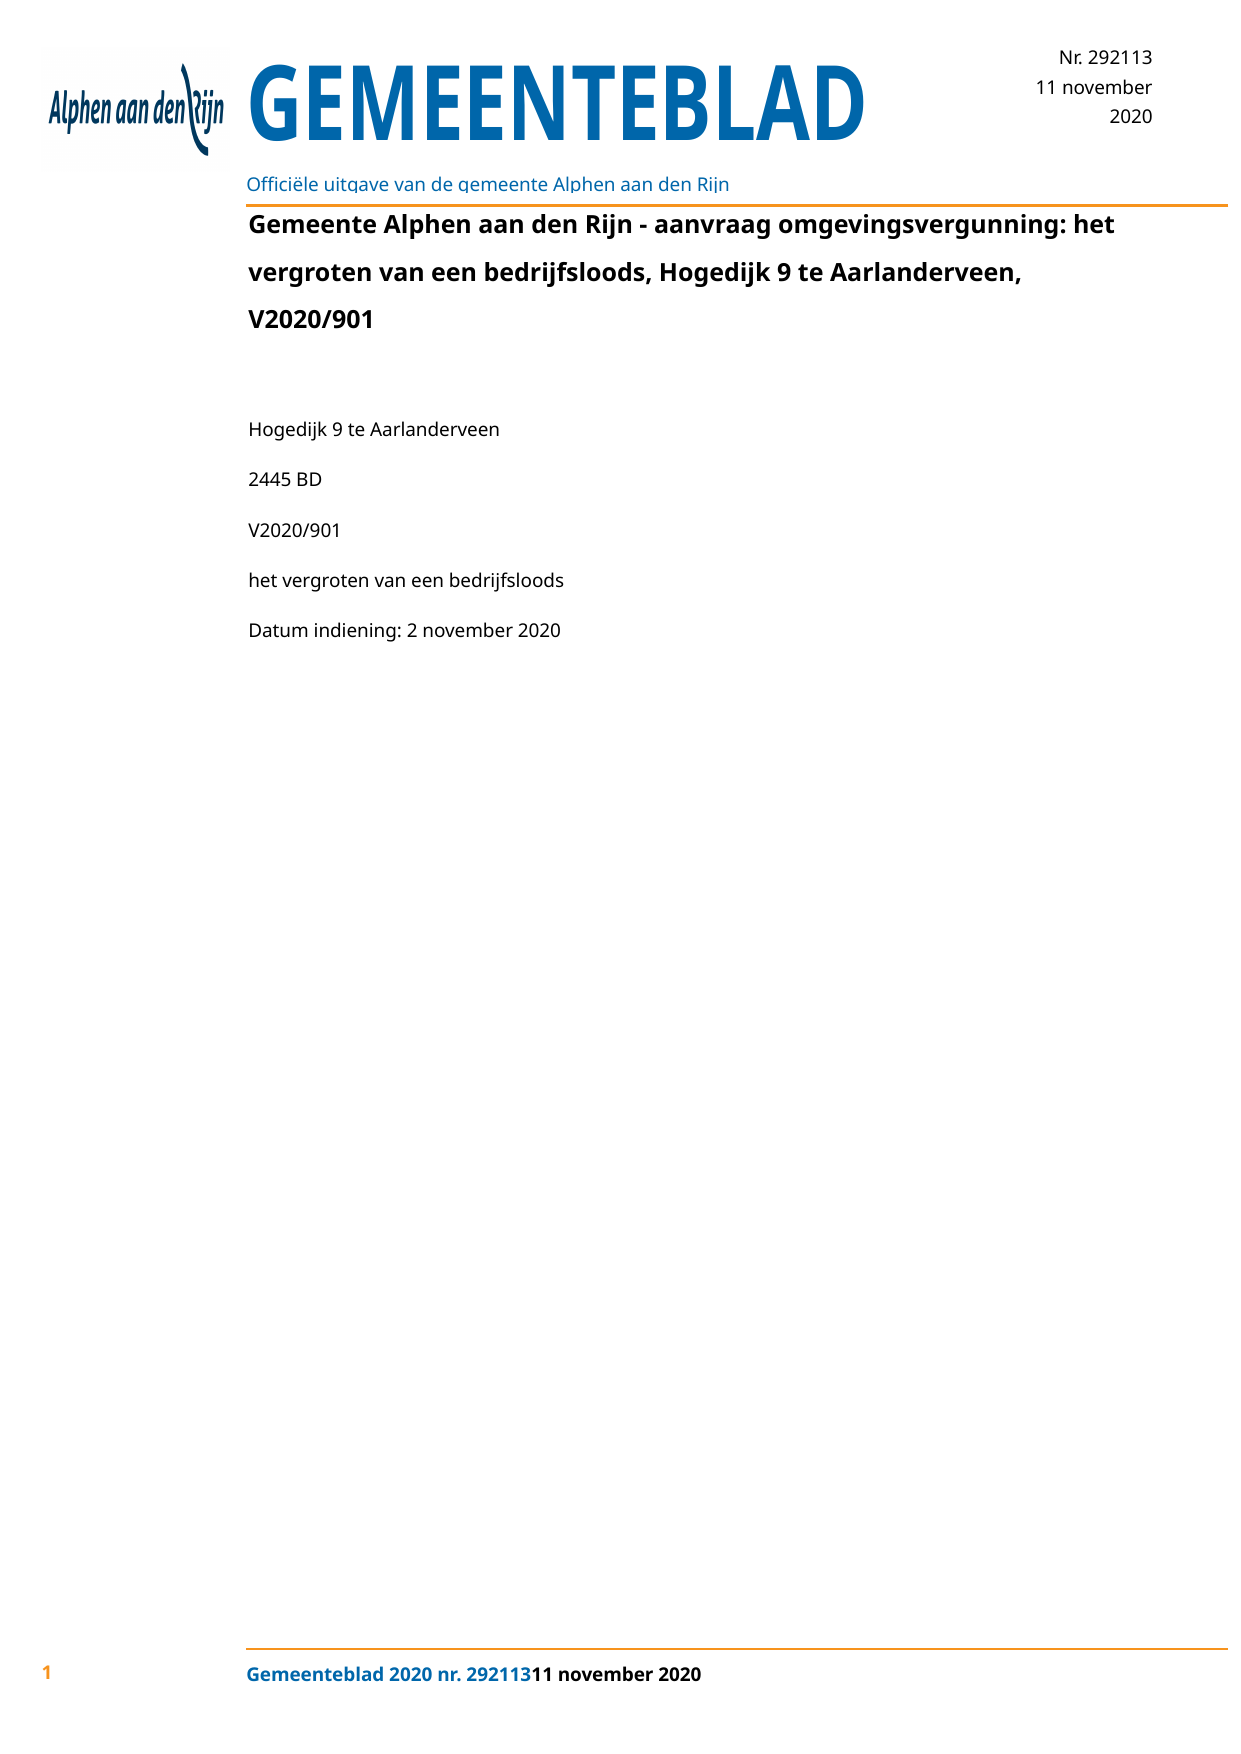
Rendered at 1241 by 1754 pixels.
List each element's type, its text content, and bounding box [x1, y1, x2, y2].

text het vergroten van een bedrijfsloods [248, 567, 1152, 593]
text Datum indiening: 2 november 2020 [248, 618, 1152, 643]
picture [41, 47, 231, 172]
text Hogedijk 9 te Aarlanderveen [248, 416, 1152, 442]
text V2020/901 [248, 517, 1152, 542]
text 2445 BD [248, 466, 1152, 492]
text Gemeente Alphen aan den Rijn - aanvraag omgevingsvergunning: het vergroten van een bedrijfsloods, Hogedijk 9 te Aarlanderveen, V2020/901 [248, 207, 1152, 336]
